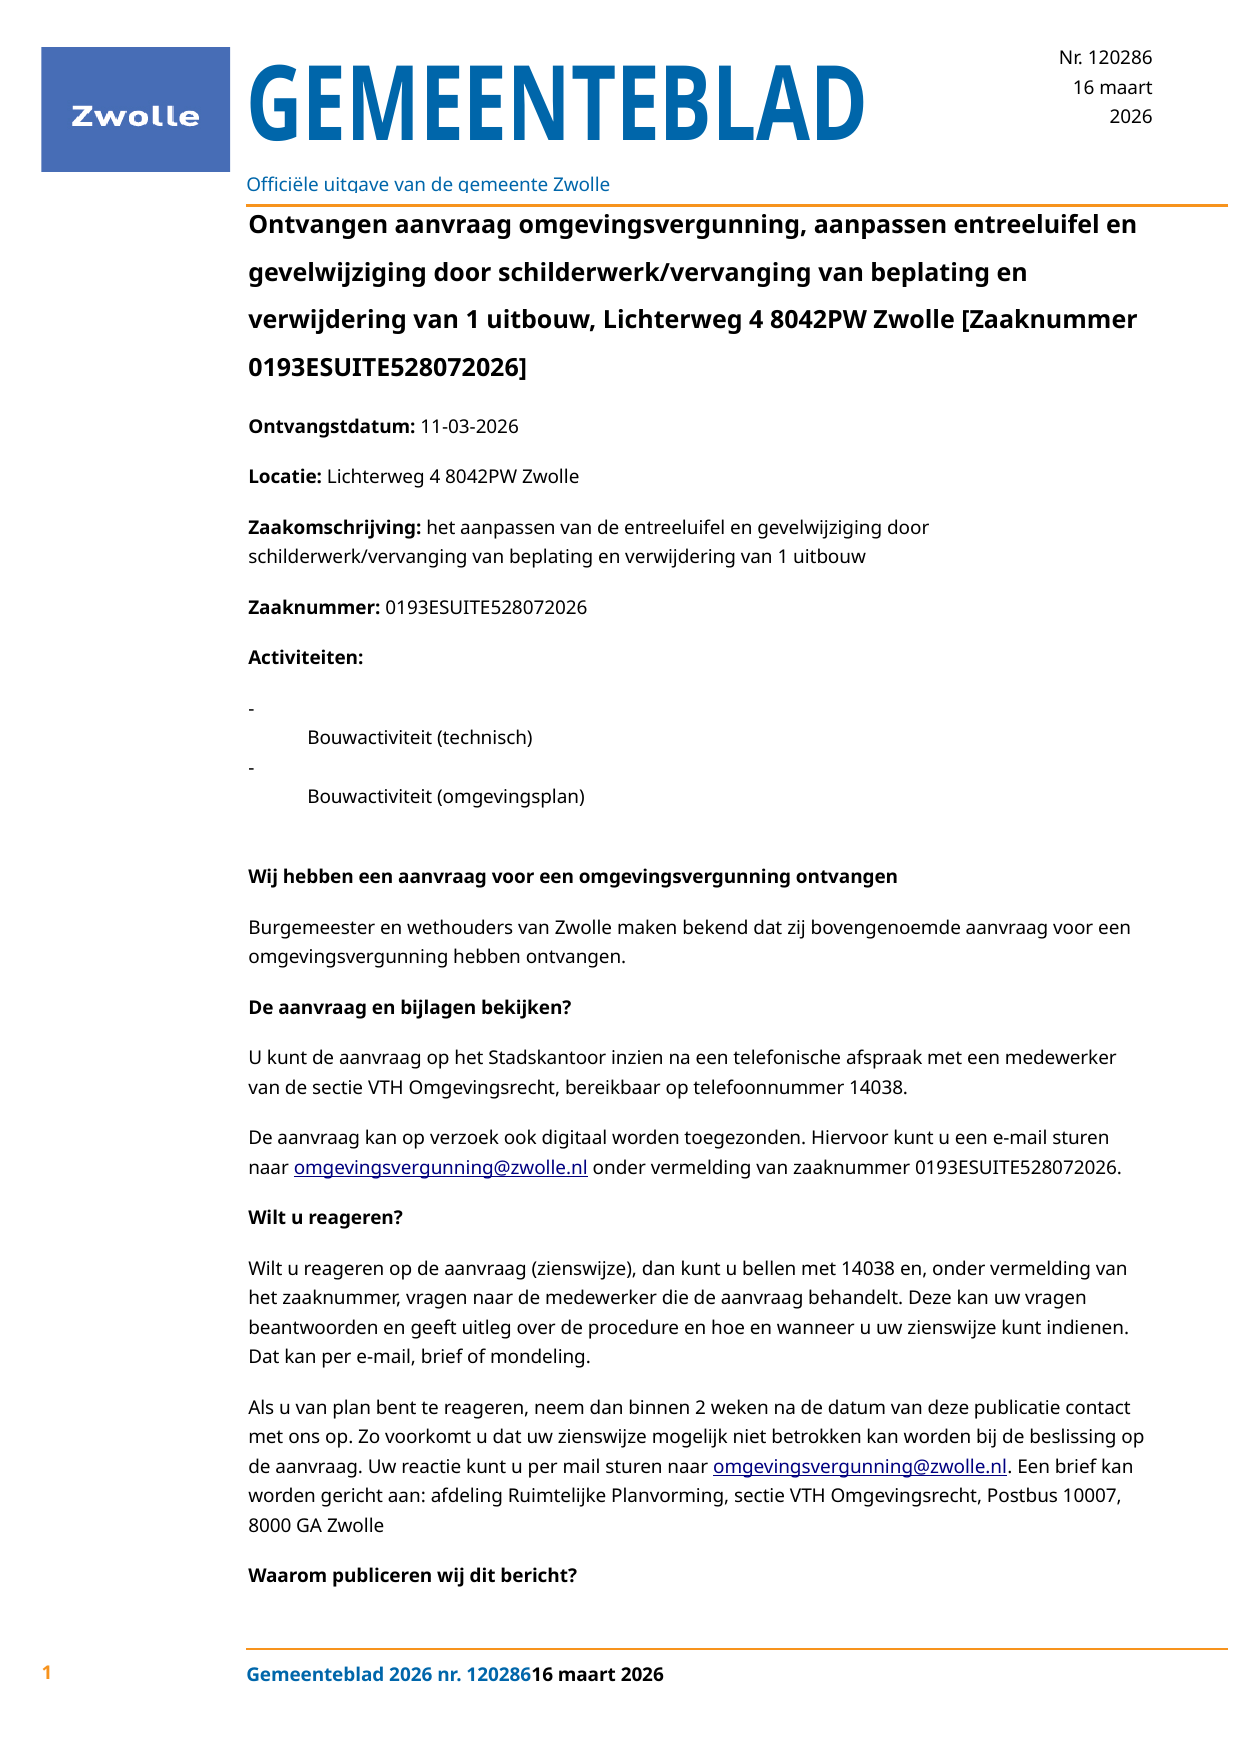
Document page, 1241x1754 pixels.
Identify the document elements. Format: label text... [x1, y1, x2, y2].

text U kunt de aanvraag op het Stadskantoor inzien na een telefonische afspraak met een medewerker van de sectie VTH Omgevingsrecht, bereikbaar op telefoonnummer 14038. [248, 1044, 1152, 1100]
text Locatie: Lichterweg 4 8042PW Zwolle [248, 463, 1152, 489]
text Burgemeester en wethouders van Zwolle maken bekend dat zij bovengenoemde aanvraag voor een omgevingsvergunning hebben ontvangen. [248, 914, 1152, 969]
text Ontvangen aanvraag omgevingsvergunning, aanpassen entreeluifel en gevelwijziging door schilderwerk/vervanging van beplating en verwijdering van 1 uitbouw, Lichterweg 4 8042PW Zwolle [Zaaknummer 0193ESUITE528072026] [248, 207, 1152, 384]
picture [41, 47, 231, 172]
text Activiteiten: [248, 644, 1152, 670]
text Waarom publiceren wij dit bericht? [248, 1563, 1152, 1588]
text Wilt u reageren op de aanvraag (zienswijze), dan kunt u bellen met 14038 en, onder vermelding van het zaaknummer, vragen naar de medewerker die de aanvraag behandelt. Deze kan uw vragen beantwoorden en geeft uitleg over de procedure en hoe en wanneer u uw zienswijze kunt indienen. Dat kan per e-mail, brief of mondeling. [248, 1255, 1152, 1369]
text Wilt u reageren? [248, 1204, 1152, 1230]
text Wij hebben een aanvraag voor een omgevingsvergunning ontvangen [248, 863, 1152, 889]
list Bouwactiviteit (technisch) [248, 724, 1152, 750]
text Als u van plan bent te reageren, neem dan binnen 2 weken na de datum van deze publicatie contact met ons op. Zo voorkomt u dat uw zienswijze mogelijk niet betrokken kan worden bij de beslissing op de aanvraag. Uw reactie kunt u per mail sturen naar omgevingsvergunning@zwolle.nl. Een brief kan worden gericht aan: afdeling Ruimtelijke Planvorming, sectie VTH Omgevingsrecht, Postbus 10007, 8000 GA Zwolle [248, 1394, 1152, 1538]
text Zaaknummer: 0193ESUITE528072026 [248, 594, 1152, 620]
text De aanvraag en bijlagen bekijken? [248, 994, 1152, 1020]
text Ontvangstdatum: 11-03-2026 [248, 413, 1152, 439]
list Bouwactiviteit (omgevingsplan) [248, 783, 1152, 809]
text De aanvraag kan op verzoek ook digitaal worden toegezonden. Hiervoor kunt u een e-mail sturen naar omgevingsvergunning@zwolle.nl onder vermelding van zaaknummer 0193ESUITE528072026. [248, 1124, 1152, 1180]
text Zaakomschrijving: het aanpassen van de entreeluifel en gevelwijziging door schilderwerk/vervanging van beplating en verwijdering van 1 uitbouw [248, 514, 1152, 569]
